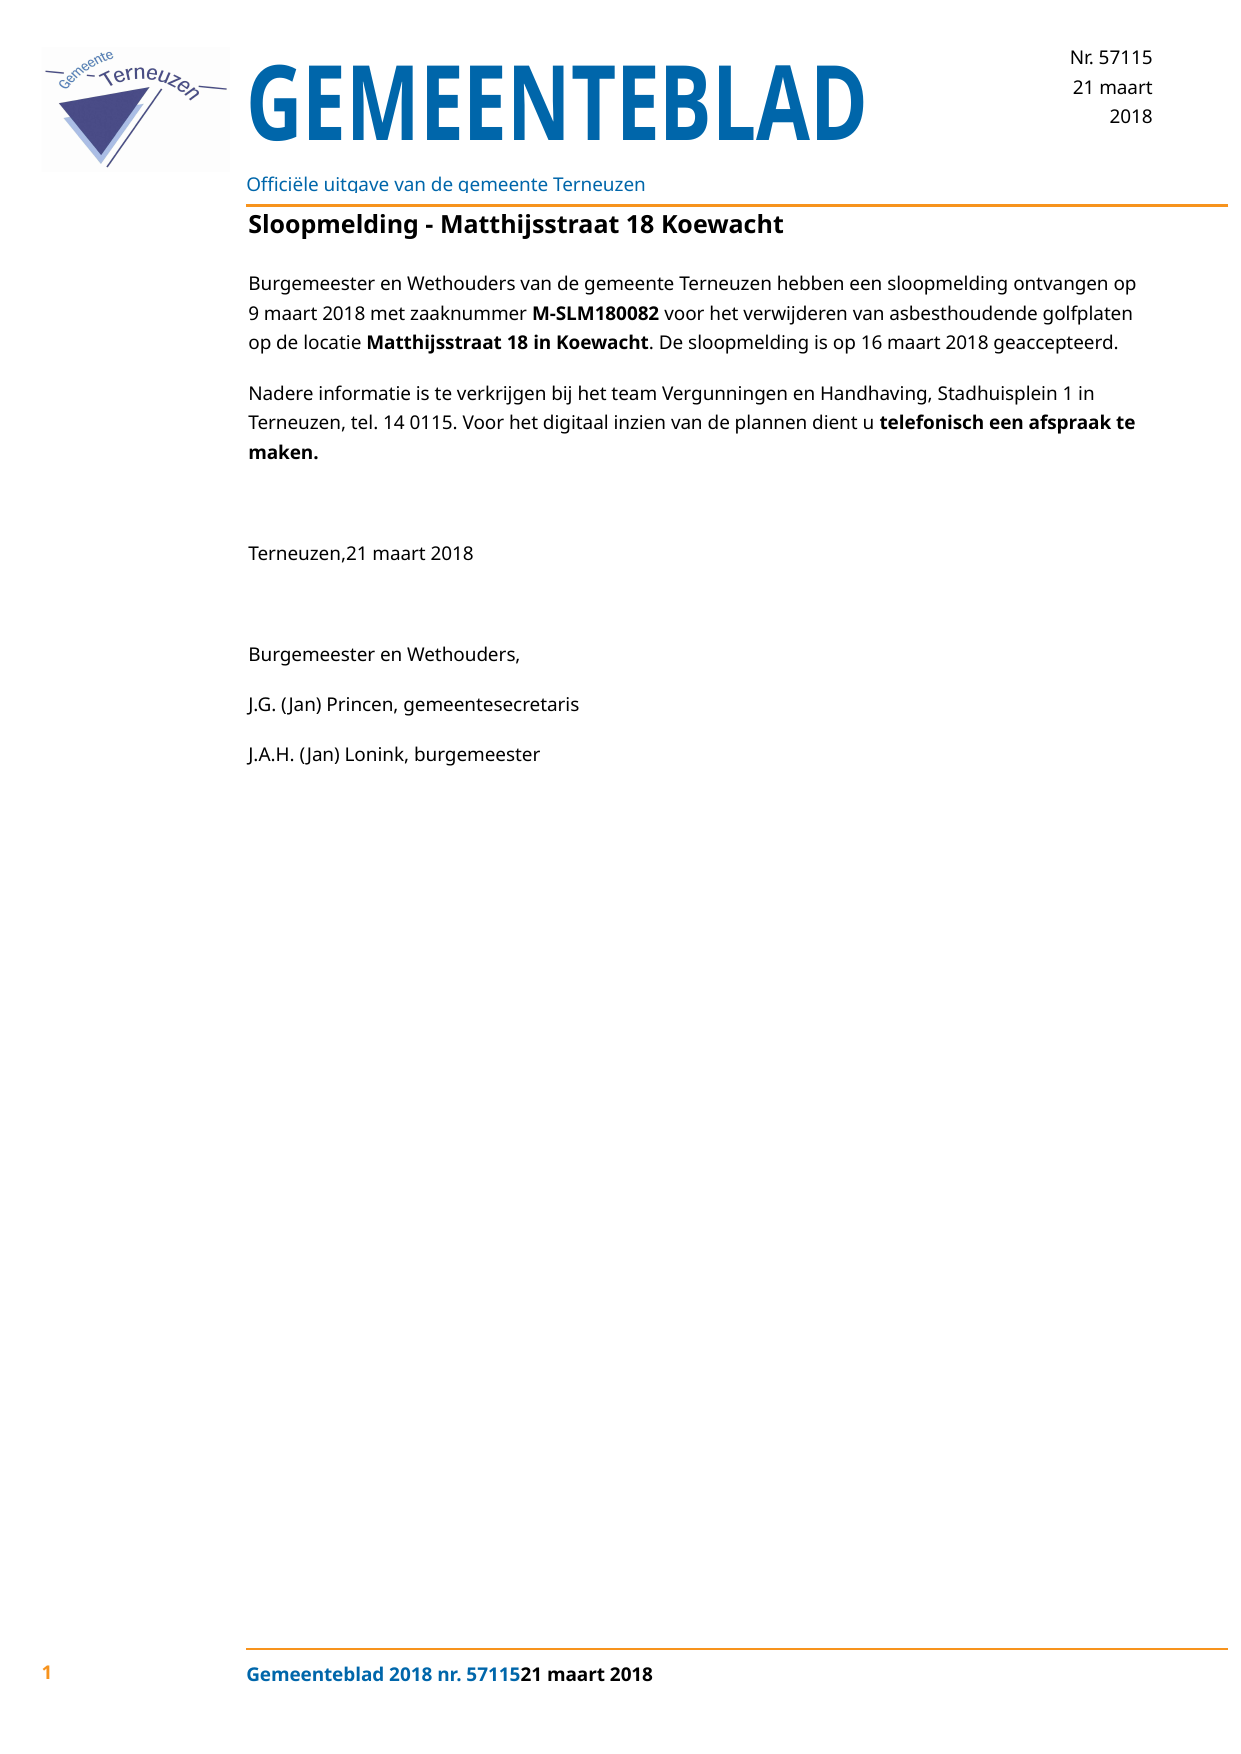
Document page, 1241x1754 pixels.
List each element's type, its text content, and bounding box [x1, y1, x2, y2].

text J.G. (Jan) Princen, gemeentesecretaris [248, 691, 1152, 717]
text Sloopmelding - Matthijsstraat 18 Koewacht [248, 207, 1152, 241]
text Terneuzen,21 maart 2018 [248, 540, 1152, 566]
text Burgemeester en Wethouders van de gemeente Terneuzen hebben een sloopmelding ontvangen op 9 maart 2018 met zaaknummer M-SLM180082 voor het verwijderen van asbesthoudende golfplaten op de locatie Matthijsstraat 18 in Koewacht. De sloopmelding is op 16 maart 2018 geaccepteerd. [248, 270, 1152, 355]
picture [41, 47, 231, 172]
text J.A.H. (Jan) Lonink, burgemeester [248, 742, 1152, 767]
text Burgemeester en Wethouders, [248, 641, 1152, 666]
text Nadere informatie is te verkrijgen bij het team Vergunningen en Handhaving, Stadhuisplein 1 in Terneuzen, tel. 14 0115. Voor het digitaal inzien van de plannen dient u telefonisch een afspraak te maken. [248, 380, 1152, 465]
